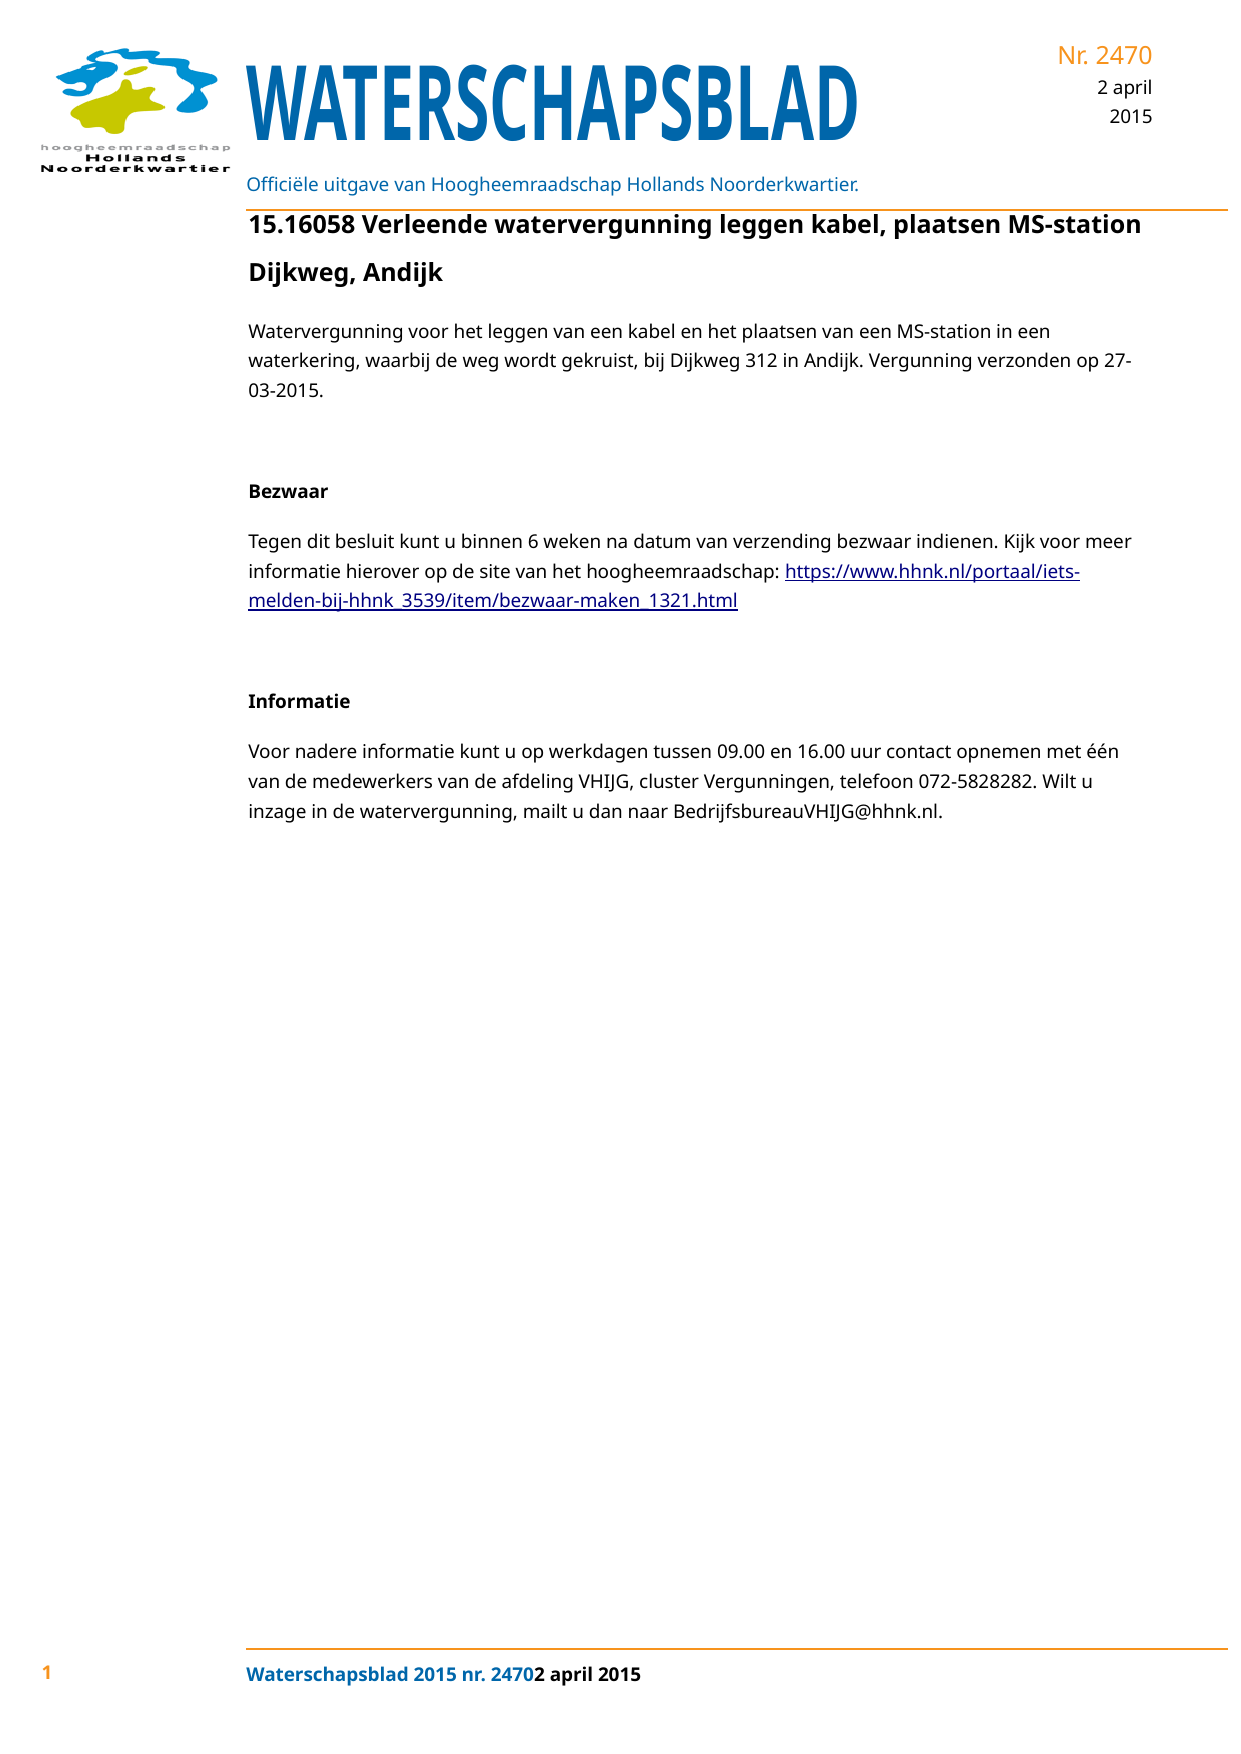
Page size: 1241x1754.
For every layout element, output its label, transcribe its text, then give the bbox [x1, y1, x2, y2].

text Bezwaar [248, 478, 1152, 504]
text Tegen dit besluit kunt u binnen 6 weken na datum van verzending bezwaar indienen. Kijk voor meer informatie hierover op de site van het hoogheemraadschap: https://www.hhnk.nl/portaal/iets-melden-bij-hhnk_3539/item/bezwaar-maken_1321.html [248, 528, 1152, 613]
text Informatie [248, 688, 1152, 714]
text Watervergunning voor het leggen van een kabel en het plaatsen van een MS-station in een waterkering, waarbij de weg wordt gekruist, bij Dijkweg 312 in Andijk. Vergunning verzonden op 27-03-2015. [248, 318, 1152, 403]
picture [41, 47, 231, 172]
text Voor nadere informatie kunt u op werkdagen tussen 09.00 en 16.00 uur contact opnemen met één van de medewerkers van de afdeling VHIJG, cluster Vergunningen, telefoon 072-5828282. Wilt u inzage in de watervergunning, mailt u dan naar BedrijfsbureauVHIJG@hhnk.nl. [248, 739, 1152, 824]
text 15.16058 Verleende watervergunning leggen kabel, plaatsen MS-station Dijkweg, Andijk [248, 211, 1152, 288]
